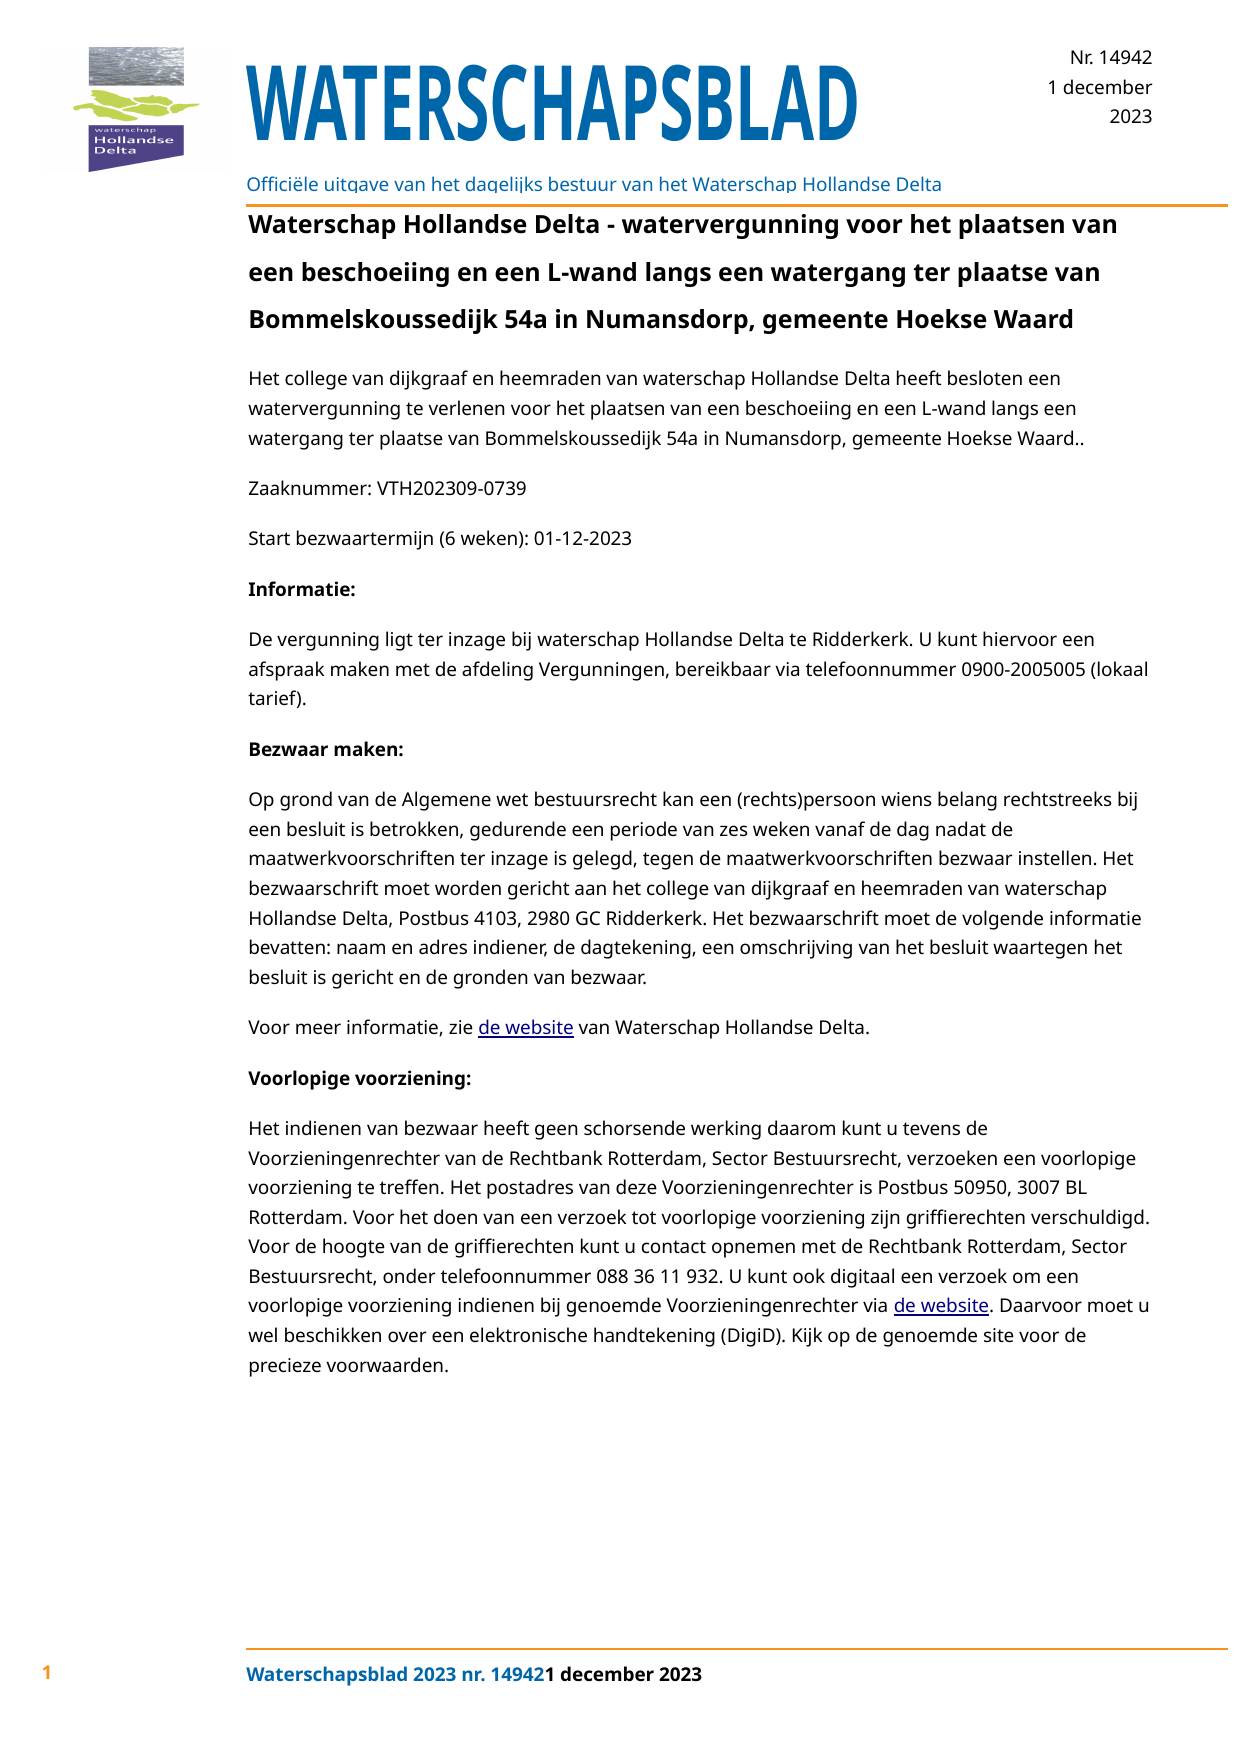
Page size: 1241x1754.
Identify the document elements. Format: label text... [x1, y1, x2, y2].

text Voor meer informatie, zie de website van Waterschap Hollandse Delta. [248, 1014, 1152, 1040]
text De vergunning ligt ter inzage bij waterschap Hollandse Delta te Ridderkerk. U kunt hiervoor een afspraak maken met de afdeling Vergunningen, bereikbaar via telefoonnummer 0900-2005005 (lokaal tarief). [248, 626, 1152, 711]
text Zaaknummer: VTH202309-0739 [248, 475, 1152, 501]
text Informatie: [248, 576, 1152, 602]
text Start bezwaartermijn (6 weken): 01-12-2023 [248, 526, 1152, 551]
text Voorlopige voorziening: [248, 1065, 1152, 1090]
picture [41, 47, 231, 172]
text Op grond van de Algemene wet bestuursrecht kan een (rechts)persoon wiens belang rechtstreeks bij een besluit is betrokken, gedurende een periode van zes weken vanaf de dag nadat de maatwerkvoorschriften ter inzage is gelegd, tegen de maatwerkvoorschriften bezwaar instellen. Het bezwaarschrift moet worden gericht aan het college van dijkgraaf en heemraden van waterschap Hollandse Delta, Postbus 4103, 2980 GC Ridderkerk. Het bezwaarschrift moet de volgende informatie bevatten: naam en adres indiener, de dagtekening, een omschrijving van het besluit waartegen het besluit is gericht en de gronden van bezwaar. [248, 786, 1152, 989]
text Bezwaar maken: [248, 736, 1152, 762]
text Het indienen van bezwaar heeft geen schorsende werking daarom kunt u tevens de Voorzieningenrechter van de Rechtbank Rotterdam, Sector Bestuursrecht, verzoeken een voorlopige voorziening te treffen. Het postadres van deze Voorzieningenrechter is Postbus 50950, 3007 BL Rotterdam. Voor het doen van een verzoek tot voorlopige voorziening zijn griffierechten verschuldigd. Voor de hoogte van de griffierechten kunt u contact opnemen met de Rechtbank Rotterdam, Sector Bestuursrecht, onder telefoonnummer 088 36 11 932. U kunt ook digitaal een verzoek om een voorlopige voorziening indienen bij genoemde Voorzieningenrechter via de website. Daarvoor moet u wel beschikken over een elektronische handtekening (DigiD). Kijk op de genoemde site voor de precieze voorwaarden. [248, 1115, 1152, 1377]
text Waterschap Hollandse Delta - watervergunning voor het plaatsen van een beschoeiing en een L-wand langs een watergang ter plaatse van Bommelskoussedijk 54a in Numansdorp, gemeente Hoekse Waard [248, 207, 1152, 336]
text Het college van dijkgraaf en heemraden van waterschap Hollandse Delta heeft besloten een watervergunning te verlenen voor het plaatsen van een beschoeiing en een L-wand langs een watergang ter plaatse van Bommelskoussedijk 54a in Numansdorp, gemeente Hoekse Waard.. [248, 366, 1152, 450]
